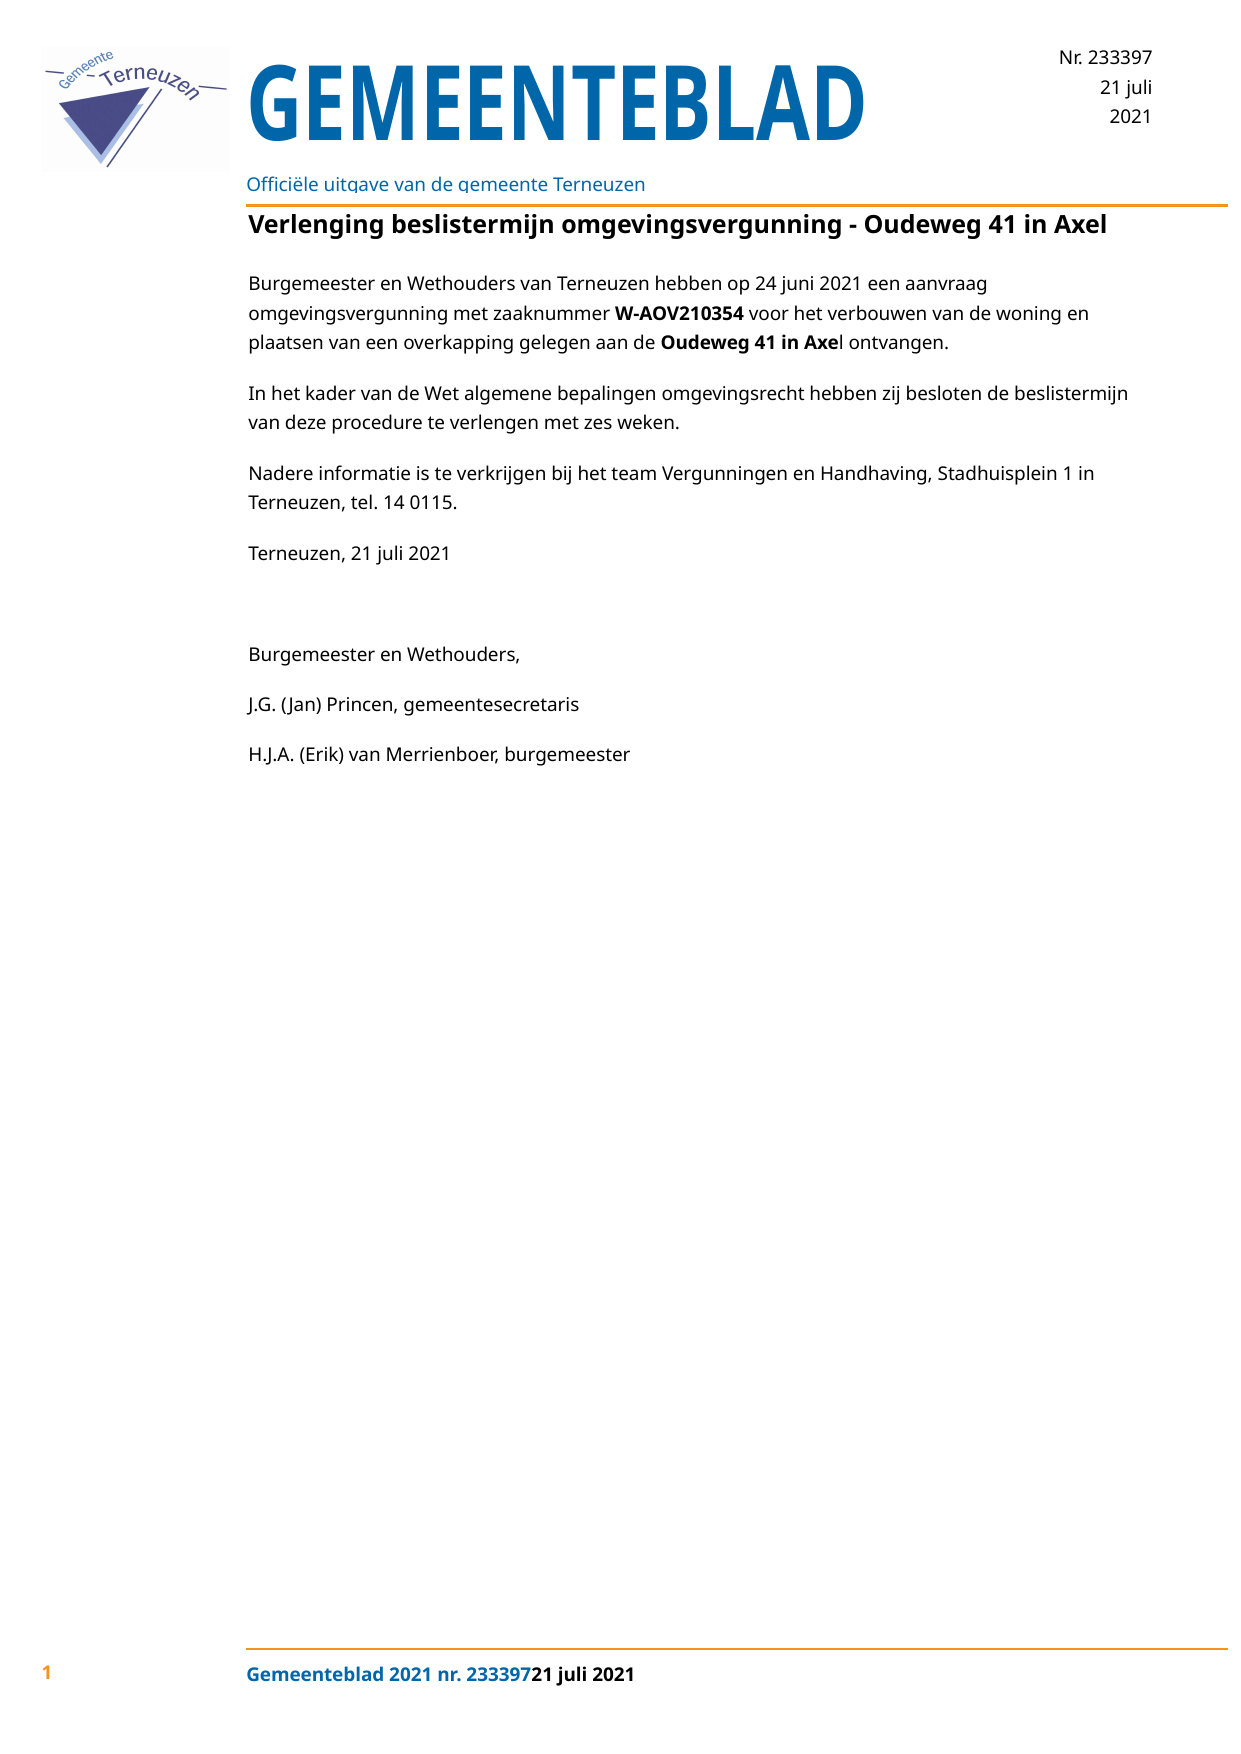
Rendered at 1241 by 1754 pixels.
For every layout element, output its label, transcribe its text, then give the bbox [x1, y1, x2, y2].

text Terneuzen, 21 juli 2021 [248, 540, 1152, 566]
text Burgemeester en Wethouders van Terneuzen hebben op 24 juni 2021 een aanvraag omgevingsvergunning met zaaknummer W-AOV210354 voor het verbouwen van de woning en plaatsen van een overkapping gelegen aan de Oudeweg 41 in Axel ontvangen. [248, 270, 1152, 355]
text Nadere informatie is te verkrijgen bij het team Vergunningen en Handhaving, Stadhuisplein 1 in Terneuzen, tel. 14 0115. [248, 460, 1152, 515]
text Verlenging beslistermijn omgevingsvergunning - Oudeweg 41 in Axel [248, 207, 1152, 241]
text J.G. (Jan) Princen, gemeentesecretaris [248, 691, 1152, 717]
text Burgemeester en Wethouders, [248, 641, 1152, 666]
picture [41, 47, 231, 172]
text In het kader van de Wet algemene bepalingen omgevingsrecht hebben zij besloten de beslistermijn van deze procedure te verlengen met zes weken. [248, 380, 1152, 435]
text H.J.A. (Erik) van Merrienboer, burgemeester [248, 742, 1152, 767]
